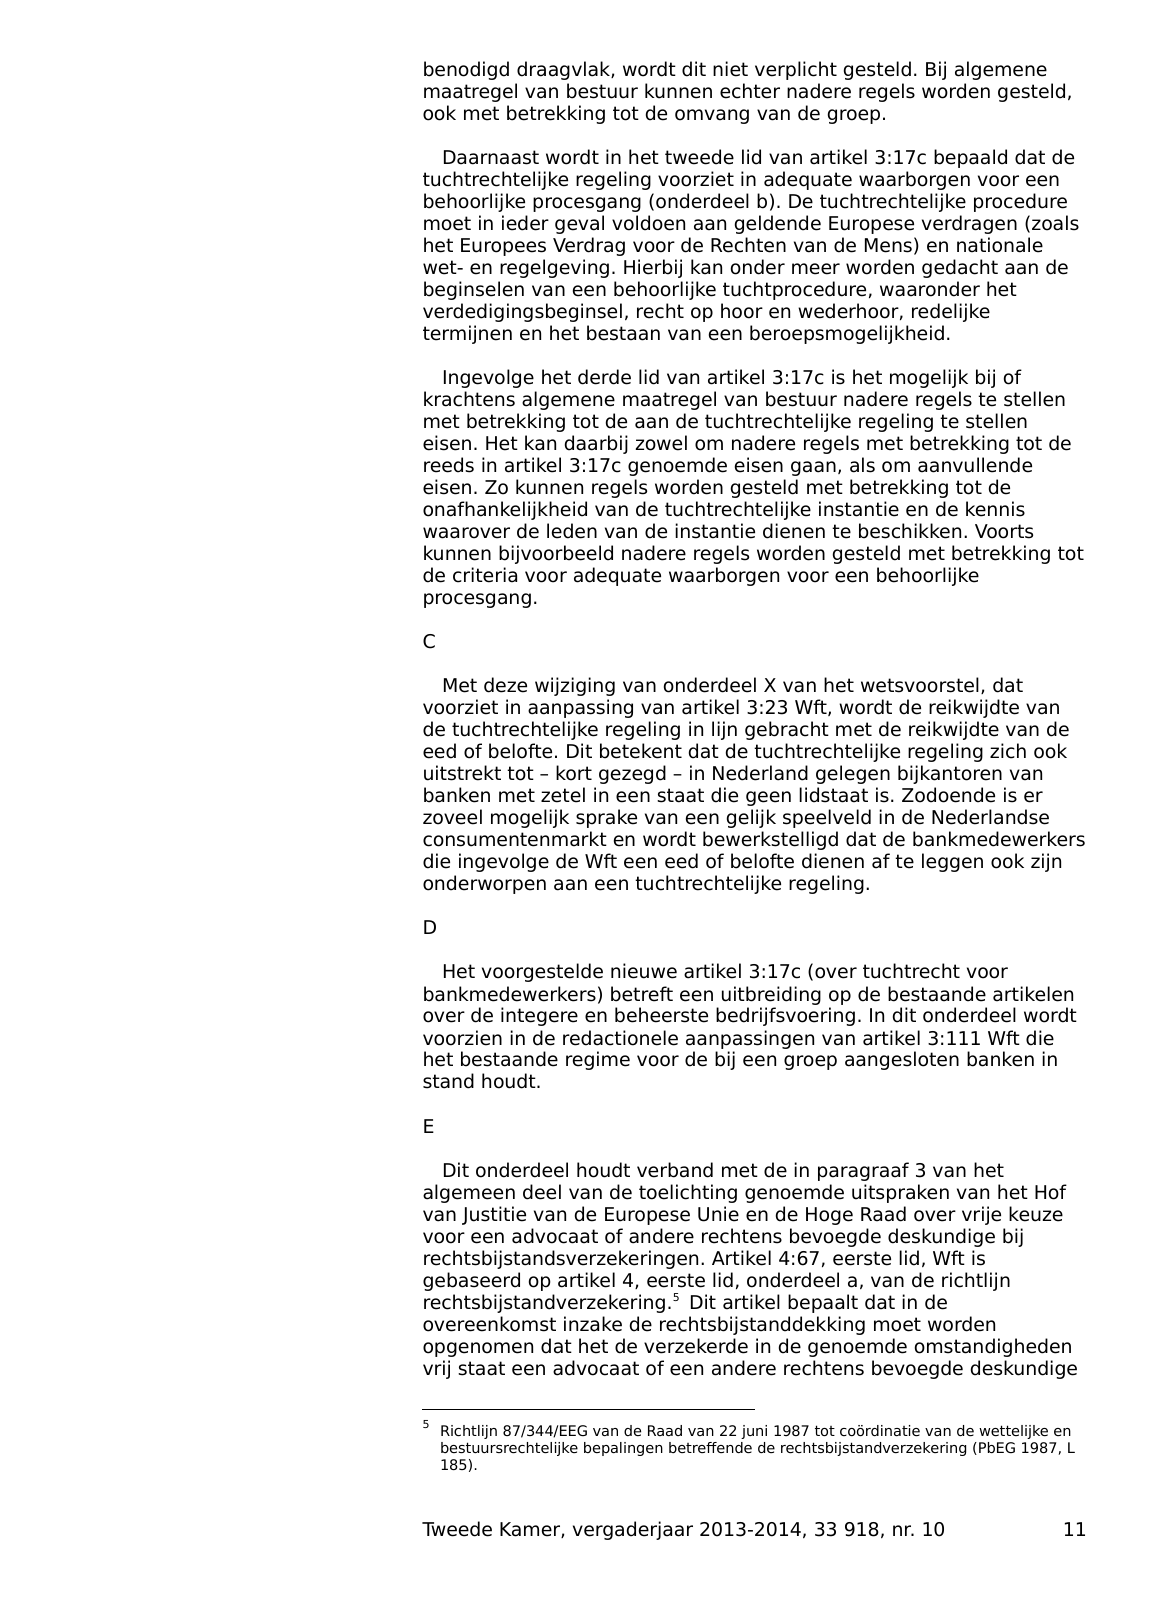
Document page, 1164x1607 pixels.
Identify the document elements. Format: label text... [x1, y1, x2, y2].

subtitle E [422, 1116, 1087, 1137]
text Daarnaast wordt in het tweede lid van artikel 3:17c bepaald dat de tuchtrechtelijke regeling voorziet in adequate waarborgen voor een behoorlijke procesgang (onderdeel b). De tuchtrechtelijke procedure moet in ieder geval voldoen aan geldende Europese verdragen (zoals het Europees Verdrag voor de Rechten van de Mens) en nationale wet- en regelgeving. Hierbij kan onder meer worden gedacht aan de beginselen van een behoorlijke tuchtprocedure, waaronder het verdedigingsbeginsel, recht op hoor en wederhoor, redelijke termijnen en het bestaan van een beroepsmogelijkheid. [422, 147, 1087, 345]
text Richtlijn 87/344/EEG van de Raad van 22 juni 1987 tot coördinatie van de wettelijke en bestuursrechtelijke bepalingen betreffende de rechtsbijstandverzekering (PbEG 1987, L 185). [422, 1418, 1087, 1474]
subtitle C [422, 631, 1087, 653]
text Dit onderdeel houdt verband met de in paragraaf 3 van het algemeen deel van de toelichting genoemde uitspraken van het Hof van Justitie van de Europese Unie en de Hoge Raad over vrije keuze voor een advocaat of andere rechtens bevoegde deskundige bij rechtsbijstandsverzekeringen. Artikel 4:67, eerste lid, Wft is gebaseerd op artikel 4, eerste lid, onderdeel a, van de richtlijn rechtsbijstandverzekering. Dit artikel bepaalt dat in de overeenkomst inzake de rechtsbijstanddekking moet worden opgenomen dat het de verzekerde in de genoemde omstandigheden vrij staat een advocaat of een andere rechtens bevoegde deskundige [422, 1160, 1087, 1379]
text benodigd draagvlak, wordt dit niet verplicht gesteld. Bij algemene maatregel van bestuur kunnen echter nadere regels worden gesteld, ook met betrekking tot de omvang van de groep. [422, 59, 1087, 125]
text Met deze wijziging van onderdeel X van het wetsvoorstel, dat voorziet in aanpassing van artikel 3:23 Wft, wordt de reikwijdte van de tuchtrechtelijke regeling in lijn gebracht met de reikwijdte van de eed of belofte. Dit betekent dat de tuchtrechtelijke regeling zich ook uitstrekt tot – kort gezegd – in Nederland gelegen bijkantoren van banken met zetel in een staat die geen lidstaat is. Zodoende is er zoveel mogelijk sprake van een gelijk speelveld in de Nederlandse consumentenmarkt en wordt bewerkstelligd dat de bankmedewerkers die ingevolge de Wft een eed of belofte dienen af te leggen ook zijn onderworpen aan een tuchtrechtelijke regeling. [422, 675, 1087, 895]
text Ingevolge het derde lid van artikel 3:17c is het mogelijk bij of krachtens algemene maatregel van bestuur nadere regels te stellen met betrekking tot de aan de tuchtrechtelijke regeling te stellen eisen. Het kan daarbij zowel om nadere regels met betrekking tot de reeds in artikel 3:17c genoemde eisen gaan, als om aanvullende eisen. Zo kunnen regels worden gesteld met betrekking tot de onafhankelijkheid van de tuchtrechtelijke instantie en de kennis waarover de leden van de instantie dienen te beschikken. Voorts kunnen bijvoorbeeld nadere regels worden gesteld met betrekking tot de criteria voor adequate waarborgen voor een behoorlijke procesgang. [422, 367, 1087, 609]
subtitle D [422, 917, 1087, 939]
text Het voorgestelde nieuwe artikel 3:17c (over tuchtrecht voor bankmedewerkers) betreft een uitbreiding op de bestaande artikelen over de integere en beheerste bedrijfsvoering. In dit onderdeel wordt voorzien in de redactionele aanpassingen van artikel 3:111 Wft die het bestaande regime voor de bij een groep aangesloten banken in stand houdt. [422, 961, 1087, 1093]
